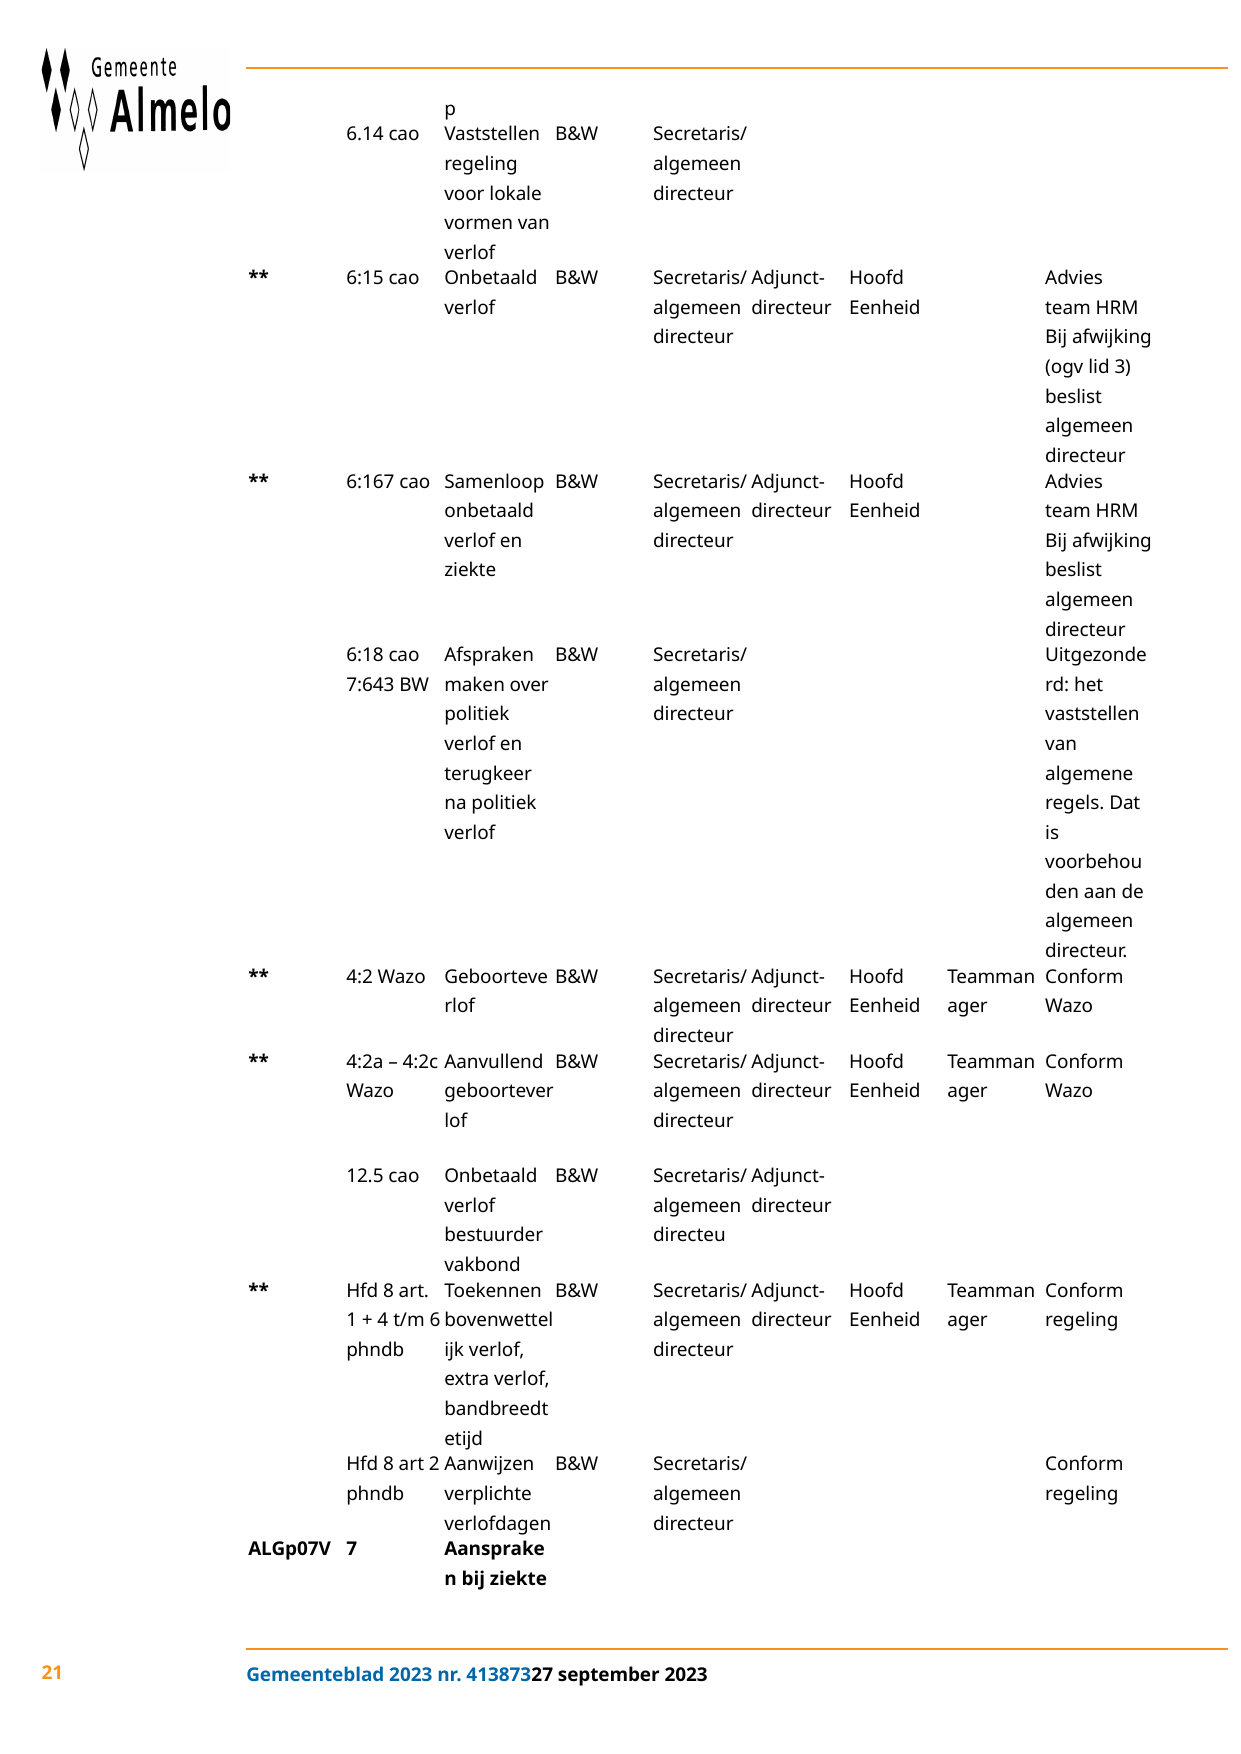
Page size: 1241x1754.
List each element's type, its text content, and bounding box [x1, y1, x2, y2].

table_cell Hoofd Eenheid [849, 1277, 947, 1451]
table_cell 6:167 cao [346, 468, 444, 641]
table_cell [555, 95, 653, 121]
table_cell Hfd 8 art 2 phndb [346, 1451, 444, 1535]
table_cell Toekennen bovenwettelijk verlof, extra verlof, bandbreedtetijd [444, 1277, 555, 1451]
table_cell ** [248, 468, 346, 641]
table_cell [947, 1535, 1045, 1591]
table_cell Secretaris/ algemeen directeur [653, 468, 751, 641]
table_cell Secretaris/ algemeen directeur [653, 265, 751, 468]
table_cell Adjunct-directeur [751, 1163, 849, 1277]
table_cell Conform regeling [1045, 1277, 1152, 1451]
table_cell Teammanager [947, 1048, 1045, 1162]
table_cell B&W [555, 1163, 653, 1277]
table_cell Aanwijzen verplichte verlofdagen [444, 1451, 555, 1535]
table_cell [555, 1535, 653, 1591]
table_cell ** [248, 265, 346, 468]
table_cell [653, 95, 751, 121]
table_cell Aanspraken bij ziekte [444, 1535, 555, 1591]
table_cell [947, 468, 1045, 641]
table_cell Conform regeling [1045, 1451, 1152, 1535]
table_cell Conform Wazo [1045, 963, 1152, 1048]
table_cell Geboorteverlof [444, 963, 555, 1048]
table_cell Aanvullend geboorteverlof [444, 1048, 555, 1162]
table_cell [1045, 1535, 1152, 1591]
table_cell Vaststellen regeling voor lokale vormen van verlof [444, 121, 555, 264]
table_cell Adjunct-directeur [751, 1277, 849, 1451]
table_cell Teammanager [947, 1277, 1045, 1451]
table_cell B&W [555, 121, 653, 264]
table_cell [248, 1451, 346, 1535]
table_cell 6:18 cao 7:643 BW [346, 641, 444, 963]
table_cell Hfd 8 art. 1 + 4 t/m 6 phndb [346, 1277, 444, 1451]
table_cell ALGp07V [248, 1535, 346, 1591]
table_cell [849, 121, 947, 264]
table_cell Secretaris/ algemeen directeu [653, 1163, 751, 1277]
table_cell ** [248, 1048, 346, 1162]
table_cell B&W [555, 963, 653, 1048]
table_cell Afspraken maken over politiek verlof en terugkeer na politiek verlof [444, 641, 555, 963]
table_cell [248, 641, 346, 963]
table_cell 7 [346, 1535, 444, 1591]
table_cell [248, 95, 346, 121]
table_cell Secretaris/ algemeen directeur [653, 1451, 751, 1535]
table_cell p [444, 95, 555, 121]
table_cell Onbetaald verlof bestuurder vakbond [444, 1163, 555, 1277]
table_cell B&W [555, 468, 653, 641]
table_cell Advies team HRM Bij afwijking beslist algemeen directeur [1045, 468, 1152, 641]
table_cell Onbetaald verlof [444, 265, 555, 468]
picture [41, 47, 231, 172]
table_cell Secretaris/ algemeen directeur [653, 1048, 751, 1162]
table_cell B&W [555, 1277, 653, 1451]
table_cell [947, 265, 1045, 468]
table_cell [1045, 121, 1152, 264]
table_cell B&W [555, 265, 653, 468]
table_cell Secretaris/ algemeen directeur [653, 1277, 751, 1451]
table_cell Hoofd Eenheid [849, 963, 947, 1048]
table_cell Conform Wazo [1045, 1048, 1152, 1162]
table_cell [653, 1535, 751, 1591]
table_cell [248, 1163, 346, 1277]
table_cell Secretaris/ algemeen directeur [653, 641, 751, 963]
table_cell [849, 641, 947, 963]
table_cell Adjunct-directeur [751, 265, 849, 468]
table_cell B&W [555, 1048, 653, 1162]
table_cell Adjunct-directeur [751, 1048, 849, 1162]
table_cell 6.14 cao [346, 121, 444, 264]
table_cell Hoofd Eenheid [849, 468, 947, 641]
table_cell [947, 121, 1045, 264]
table_cell [849, 1535, 947, 1591]
table_cell 12.5 cao [346, 1163, 444, 1277]
table_cell 4:2a – 4:2c Wazo [346, 1048, 444, 1162]
table_cell Hoofd Eenheid [849, 265, 947, 468]
table_cell [849, 1451, 947, 1535]
table_cell 6:15 cao [346, 265, 444, 468]
table_cell ** [248, 963, 346, 1048]
table_cell B&W [555, 1451, 653, 1535]
table_cell Uitgezonderd: het vaststellen van algemene regels. Dat is voorbehouden aan de algemeen directeur. [1045, 641, 1152, 963]
table_cell Samenloop onbetaald verlof en ziekte [444, 468, 555, 641]
table_cell [751, 95, 849, 121]
table_cell [849, 1163, 947, 1277]
table_cell [751, 1535, 849, 1591]
table_cell ** [248, 1277, 346, 1451]
table_cell Secretaris/ algemeen directeur [653, 963, 751, 1048]
table_cell 4:2 Wazo [346, 963, 444, 1048]
table_cell [751, 121, 849, 264]
table_cell Hoofd Eenheid [849, 1048, 947, 1162]
table_cell B&W [555, 641, 653, 963]
table_cell [751, 1451, 849, 1535]
table_cell [248, 121, 346, 264]
table_cell Adjunct-directeur [751, 468, 849, 641]
table_cell Adjunct-directeur [751, 963, 849, 1048]
table_cell [751, 641, 849, 963]
table_cell Teammanager [947, 963, 1045, 1048]
table_cell [947, 95, 1045, 121]
table_cell Advies team HRM Bij afwijking (ogv lid 3) beslist algemeen directeur [1045, 265, 1152, 468]
table_cell [947, 1451, 1045, 1535]
table_cell [346, 95, 444, 121]
table_cell [1045, 1163, 1152, 1277]
table_cell [1045, 95, 1152, 121]
table_cell [947, 1163, 1045, 1277]
table_cell [947, 641, 1045, 963]
table_cell Secretaris/ algemeen directeur [653, 121, 751, 264]
table_cell [849, 95, 947, 121]
